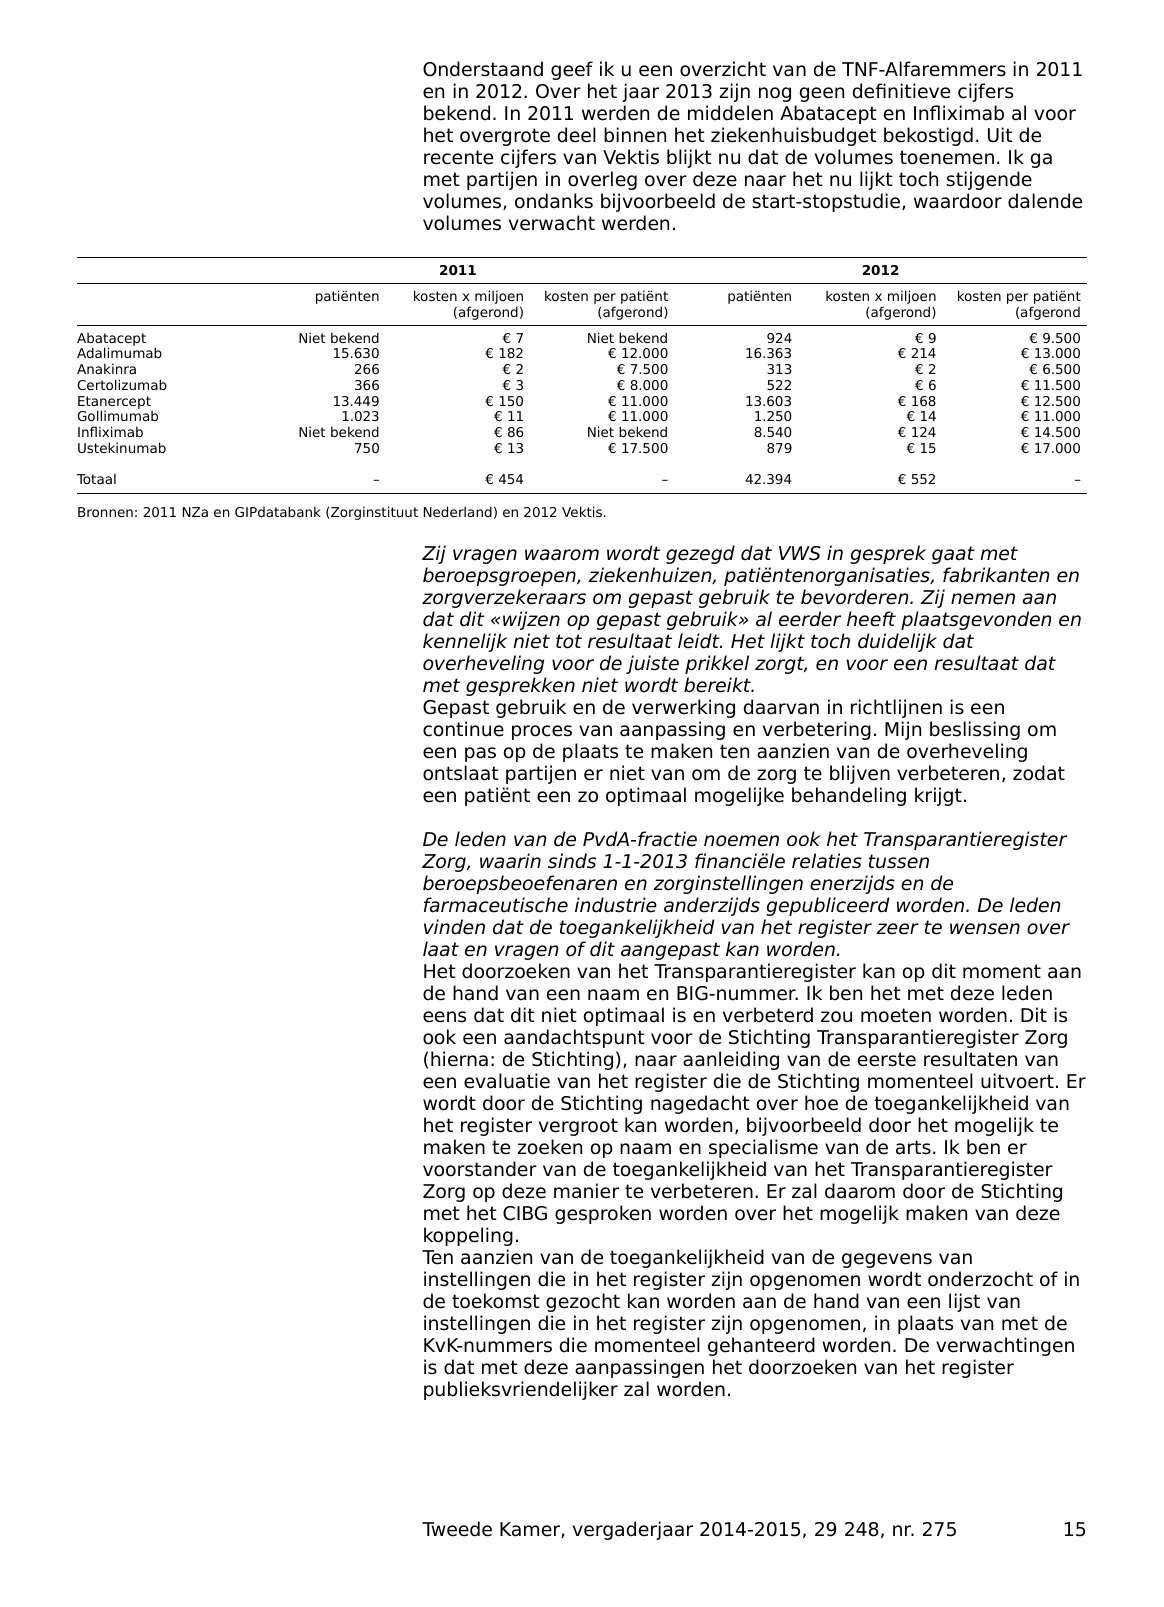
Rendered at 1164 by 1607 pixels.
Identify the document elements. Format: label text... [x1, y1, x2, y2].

table_cell € 17.500 [530, 441, 674, 456]
table_cell kosten x miljoen (afgerond) [386, 284, 530, 325]
table_cell € 13.000 [942, 346, 1087, 362]
table_cell € 13 [386, 441, 530, 456]
table_cell € 12.000 [530, 346, 674, 362]
table_cell Niet bekend [530, 326, 674, 346]
table_cell Niet bekend [530, 425, 674, 441]
table_cell € 2 [386, 362, 530, 378]
table_cell Etanercept [77, 394, 241, 409]
table_cell [530, 456, 674, 472]
table_cell € 15 [798, 441, 942, 456]
text Zij vragen waarom wordt gezegd dat VWS in gesprek gaat met beroepsgroepen, ziekenhuizen, patiëntenorganisaties, fabrikanten en zorgverzekeraars om gepast gebruik te bevorderen. Zij nemen aan dat dit «wijzen op gepast gebruik» al eerder heeft plaatsgevonden en kennelijk niet tot resultaat leidt. Het lijkt toch duidelijk dat overheveling voor de juiste prikkel zorgt, en voor een resultaat dat met gesprekken niet wordt bereikt. [422, 543, 1087, 697]
table_cell € 8.000 [530, 378, 674, 393]
table_cell patiënten [674, 284, 798, 325]
table_cell € 11.000 [942, 409, 1087, 425]
table_cell [77, 456, 241, 472]
table_cell € 17.000 [942, 441, 1087, 456]
table_cell 750 [241, 441, 386, 456]
table_cell € 11.000 [530, 394, 674, 409]
table_cell [798, 456, 942, 472]
table_cell [77, 284, 241, 325]
table_cell 366 [241, 378, 386, 393]
table_cell 1.023 [241, 409, 386, 425]
table_cell Totaal [77, 472, 241, 492]
table_cell 13.449 [241, 394, 386, 409]
text Onderstaand geef ik u een overzicht van de TNF-Alfaremmers in 2011 en in 2012. Over het jaar 2013 zijn nog geen definitieve cijfers bekend. In 2011 werden de middelen Abatacept en Infliximab al voor het overgrote deel binnen het ziekenhuisbudget bekostigd. Uit de recente cijfers van Vektis blijkt nu dat de volumes toenemen. Ik ga met partijen in overleg over deze naar het nu lijkt toch stijgende volumes, ondanks bijvoorbeeld de start-stopstudie, waardoor dalende volumes verwacht werden. [422, 59, 1087, 235]
table_cell Gollimumab [77, 409, 241, 425]
table_cell 8.540 [674, 425, 798, 441]
table_cell – [530, 472, 674, 492]
table_cell € 150 [386, 394, 530, 409]
table_cell € 9 [798, 326, 942, 346]
table_cell [674, 456, 798, 472]
table_cell € 2 [798, 362, 942, 378]
table_cell – [241, 472, 386, 492]
table_cell 879 [674, 441, 798, 456]
table_cell € 124 [798, 425, 942, 441]
table_cell € 454 [386, 472, 530, 492]
table_cell [942, 456, 1087, 472]
text De leden van de PvdA-fractie noemen ook het Transparantieregister Zorg, waarin sinds 1-1-2013 financiële relaties tussen beroepsbeoefenaren en zorginstellingen enerzijds en de farmaceutische industrie anderzijds gepubliceerd worden. De leden vinden dat de toegankelijkheid van het register zeer te wensen over laat en vragen of dit aangepast kan worden. [422, 829, 1087, 961]
table_cell Bronnen: 2011 NZa en GIPdatabank (Zorginstituut Nederland) en 2012 Vektis. [77, 494, 1087, 521]
table_cell € 7.500 [530, 362, 674, 378]
table_cell – [942, 472, 1087, 492]
table_cell Niet bekend [241, 425, 386, 441]
table_cell € 3 [386, 378, 530, 393]
table_cell 15.630 [241, 346, 386, 362]
table_cell € 11.000 [530, 409, 674, 425]
table_cell Infliximab [77, 425, 241, 441]
table_cell 13.603 [674, 394, 798, 409]
table_cell 924 [674, 326, 798, 346]
table_header [77, 258, 241, 283]
table_cell € 14.500 [942, 425, 1087, 441]
table_cell 1.250 [674, 409, 798, 425]
text Gepast gebruik en de verwerking daarvan in richtlijnen is een continue proces van aanpassing en verbetering. Mijn beslissing om een pas op de plaats te maken ten aanzien van de overheveling ontslaat partijen er niet van om de zorg te blijven verbeteren, zodat een patiënt een zo optimaal mogelijke behandeling krijgt. [422, 697, 1087, 807]
table_cell kosten x miljoen (afgerond) [798, 284, 942, 325]
table_cell € 7 [386, 326, 530, 346]
text Ten aanzien van de toegankelijkheid van de gegevens van instellingen die in het register zijn opgenomen wordt onderzocht of in de toekomst gezocht kan worden aan de hand van een lijst van instellingen die in het register zijn opgenomen, in plaats van met de KvK-nummers die momenteel gehanteerd worden. De verwachtingen is dat met deze aanpassingen het doorzoeken van het register publieksvriendelijker zal worden. [422, 1247, 1087, 1401]
table_cell € 182 [386, 346, 530, 362]
table_header 2011 [241, 258, 674, 283]
table_cell kosten per patiënt (afgerond) [530, 284, 674, 325]
table_cell [241, 456, 386, 472]
table_cell € 9.500 [942, 326, 1087, 346]
table_cell 313 [674, 362, 798, 378]
table_cell 522 [674, 378, 798, 393]
table_cell € 14 [798, 409, 942, 425]
table_cell Abatacept [77, 326, 241, 346]
table_cell 16.363 [674, 346, 798, 362]
table_cell € 214 [798, 346, 942, 362]
table_cell Adalimumab [77, 346, 241, 362]
table_cell € 552 [798, 472, 942, 492]
table_cell € 11.500 [942, 378, 1087, 393]
table_header 2012 [674, 258, 1087, 283]
table_cell € 6.500 [942, 362, 1087, 378]
table_cell € 86 [386, 425, 530, 441]
table_cell € 11 [386, 409, 530, 425]
table_cell Niet bekend [241, 326, 386, 346]
table_cell Anakinra [77, 362, 241, 378]
table_cell 42.394 [674, 472, 798, 492]
table_cell € 168 [798, 394, 942, 409]
table_cell Certolizumab [77, 378, 241, 393]
text Het doorzoeken van het Transparantieregister kan op dit moment aan de hand van een naam en BIG-nummer. Ik ben het met deze leden eens dat dit niet optimaal is en verbeterd zou moeten worden. Dit is ook een aandachtspunt voor de Stichting Transparantieregister Zorg (hierna: de Stichting), naar aanleiding van de eerste resultaten van een evaluatie van het register die de Stichting momenteel uitvoert. Er wordt door de Stichting nagedacht over hoe de toegankelijkheid van het register vergroot kan worden, bijvoorbeeld door het mogelijk te maken te zoeken op naam en specialisme van de arts. Ik ben er voorstander van de toegankelijkheid van het Transparantieregister Zorg op deze manier te verbeteren. Er zal daarom door de Stichting met het CIBG gesproken worden over het mogelijk maken van deze koppeling. [422, 961, 1087, 1247]
table_cell patiënten [241, 284, 386, 325]
table_cell 266 [241, 362, 386, 378]
table_cell € 12.500 [942, 394, 1087, 409]
table_cell Ustekinumab [77, 441, 241, 456]
table_cell [386, 456, 530, 472]
table_cell € 6 [798, 378, 942, 393]
table_cell kosten per patiënt (afgerond [942, 284, 1087, 325]
